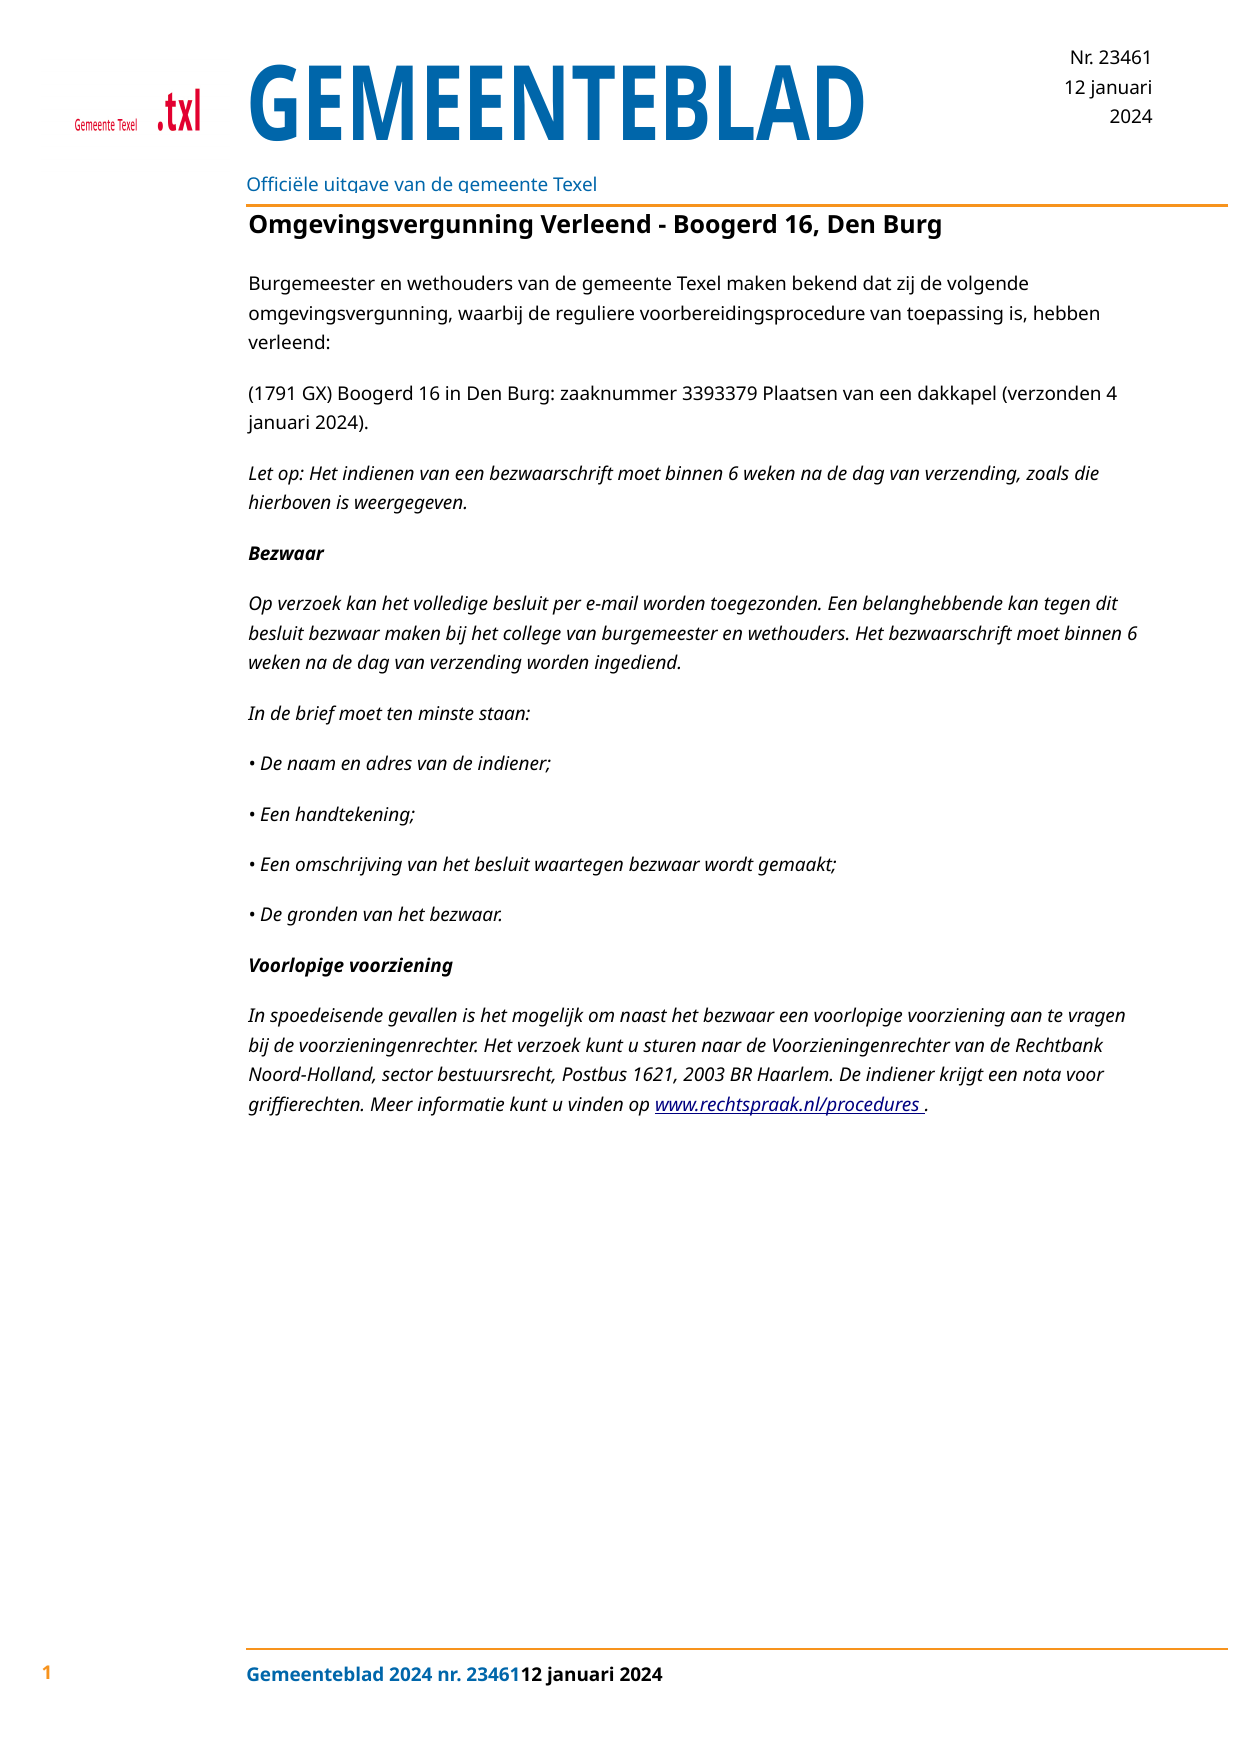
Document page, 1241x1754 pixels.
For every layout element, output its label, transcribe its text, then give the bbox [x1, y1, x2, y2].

text Burgemeester en wethouders van de gemeente Texel maken bekend dat zij de volgende omgevingsvergunning, waarbij de reguliere voorbereidingsprocedure van toepassing is, hebben verleend: [248, 270, 1152, 355]
text Op verzoek kan het volledige besluit per e-mail worden toegezonden. Een belanghebbende kan tegen dit besluit bezwaar maken bij het college van burgemeester en wethouders. Het bezwaarschrift moet binnen 6 weken na de dag van verzending worden ingediend. [248, 590, 1152, 675]
text Let op: Het indienen van een bezwaarschrift moet binnen 6 weken na de dag van verzending, zoals die hierboven is weergegeven. [248, 460, 1152, 515]
text In de brief moet ten minste staan: [248, 700, 1152, 726]
text • De gronden van het bezwaar. [248, 902, 1152, 927]
text Bezwaar [248, 540, 1152, 566]
text • Een omschrijving van het besluit waartegen bezwaar wordt gemaakt; [248, 851, 1152, 877]
text • Een handtekening; [248, 801, 1152, 826]
text • De naam en adres van de indiener; [248, 750, 1152, 776]
text Voorlopige voorziening [248, 952, 1152, 978]
text Omgevingsvergunning Verleend - Boogerd 16, Den Burg [248, 207, 1152, 241]
text In spoedeisende gevallen is het mogelijk om naast het bezwaar een voorlopige voorziening aan te vragen bij de voorzieningenrechter. Het verzoek kunt u sturen naar de Voorzieningenrechter van de Rechtbank Noord-Holland, sector bestuursrecht, Postbus 1621, 2003 BR Haarlem. De indiener krijgt een nota voor griffierechten. Meer informatie kunt u vinden op www.rechtspraak.nl/procedures . [248, 1002, 1152, 1117]
text (1791 GX) Boogerd 16 in Den Burg: zaaknummer 3393379 Plaatsen van een dakkapel (verzonden 4 januari 2024). [248, 380, 1152, 435]
picture [41, 47, 231, 172]
